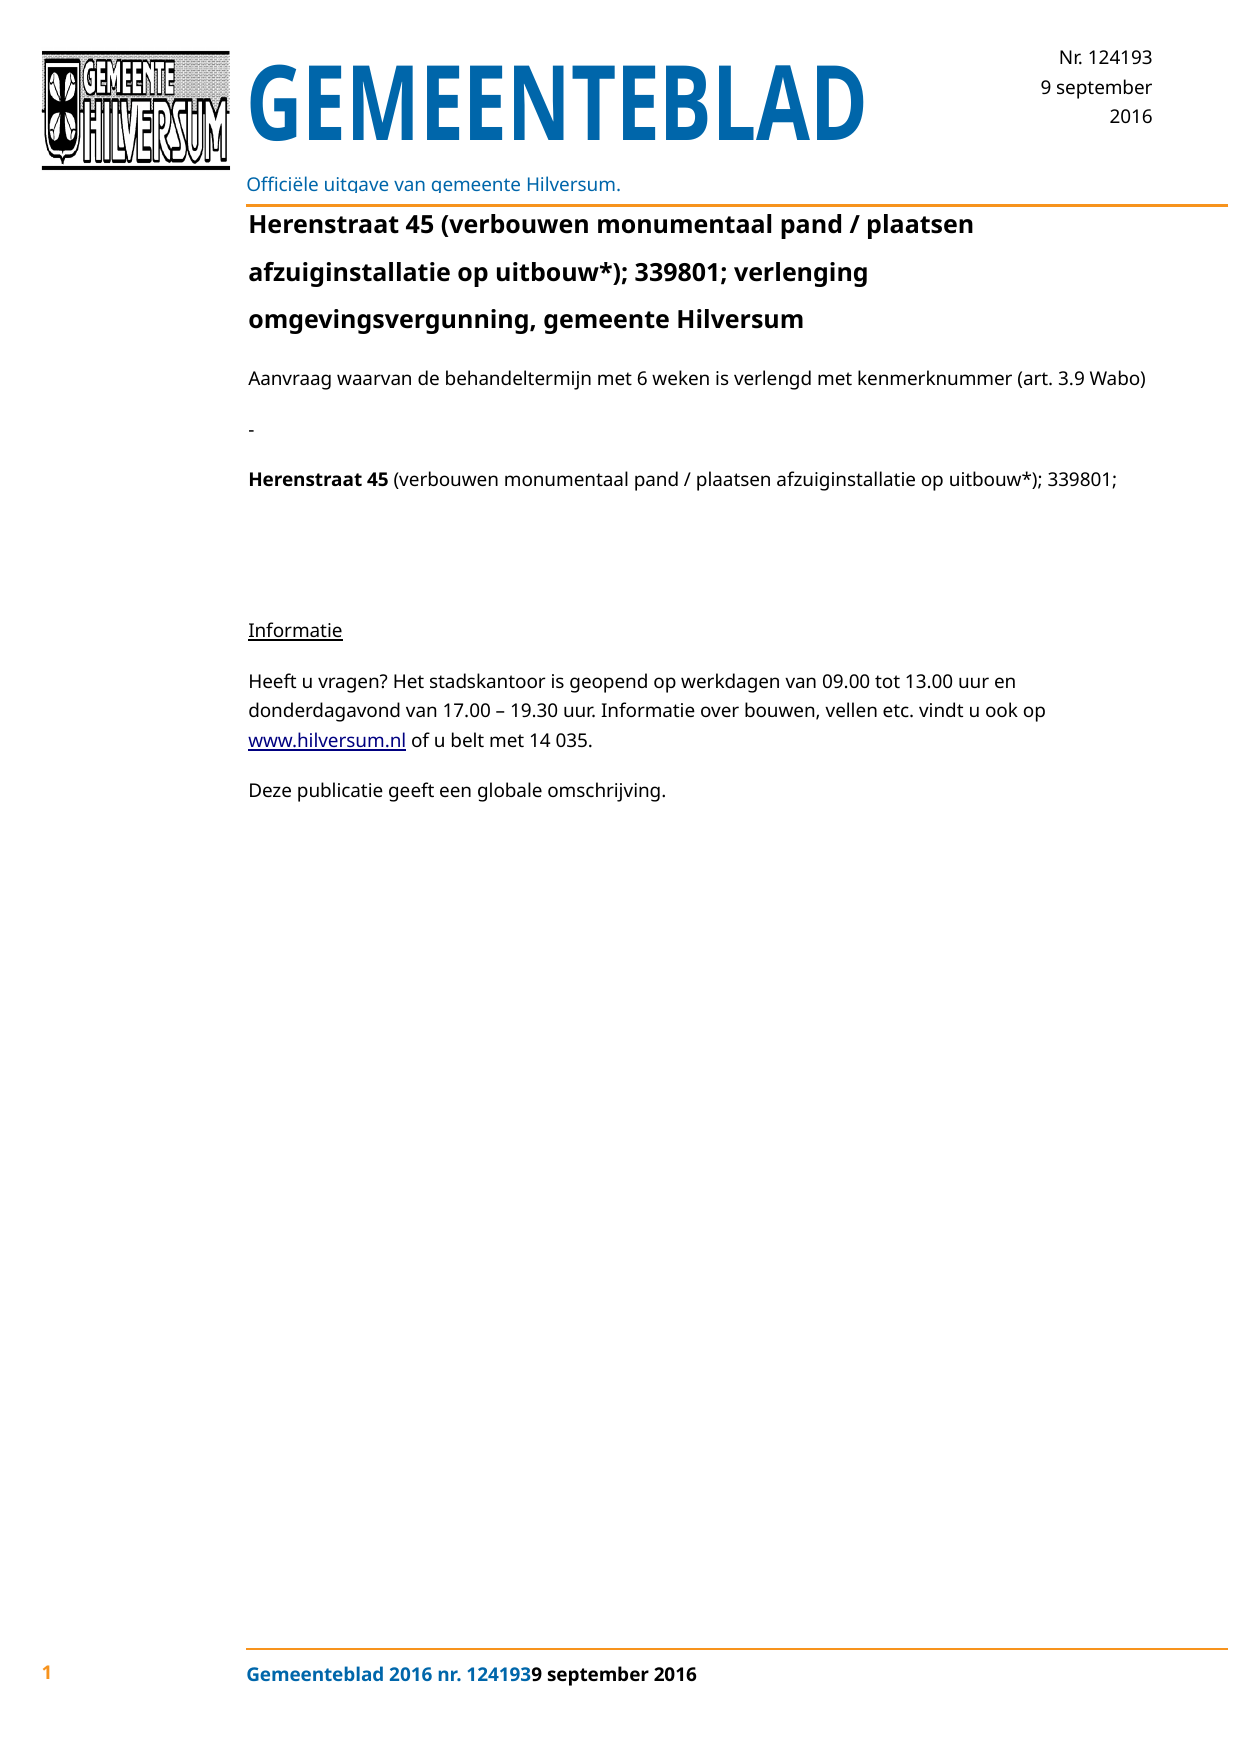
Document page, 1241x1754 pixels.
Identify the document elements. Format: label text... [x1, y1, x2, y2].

text Heeft u vragen? Het stadskantoor is geopend op werkdagen van 09.00 tot 13.00 uur en donderdagavond van 17.00 – 19.30 uur. Informatie over bouwen, vellen etc. vindt u ook op www.hilversum.nl of u belt met 14 035. [248, 668, 1152, 753]
text Herenstraat 45 (verbouwen monumentaal pand / plaatsen afzuiginstallatie op uitbouw*); 339801; verlenging omgevingsvergunning, gemeente Hilversum [248, 207, 1152, 336]
text - [248, 416, 1152, 442]
text Informatie [248, 618, 1152, 643]
text Deze publicatie geeft een globale omschrijving. [248, 778, 1152, 803]
text Aanvraag waarvan de behandeltermijn met 6 weken is verlengd met kenmerknummer (art. 3.9 Wabo) [248, 366, 1152, 391]
text Herenstraat 45 (verbouwen monumentaal pand / plaatsen afzuiginstallatie op uitbouw*); 339801; [248, 466, 1152, 492]
picture [41, 47, 231, 172]
